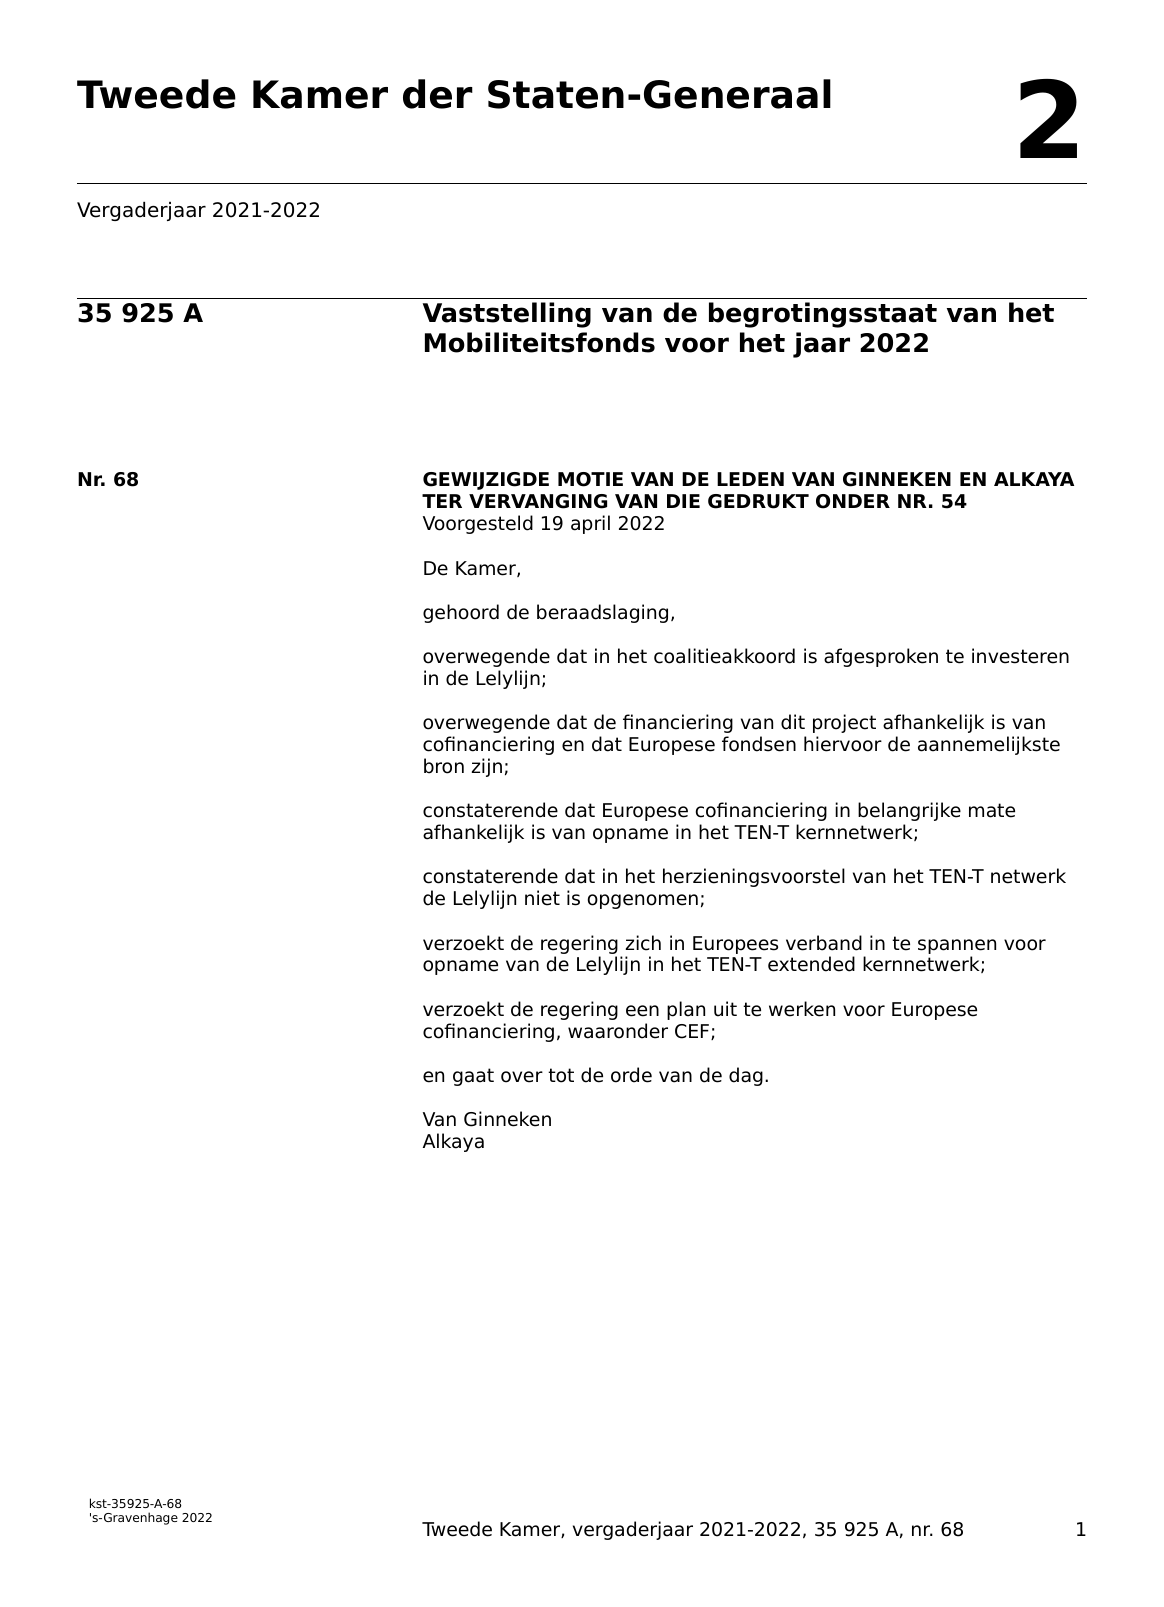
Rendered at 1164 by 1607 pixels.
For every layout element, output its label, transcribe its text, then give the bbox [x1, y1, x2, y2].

text Van Ginneken [422, 1109, 1087, 1131]
text gehoord de beraadslaging, [422, 602, 1087, 624]
table_cell Vergaderjaar 2021-2022 [77, 184, 1087, 298]
text constaterende dat in het herzieningsvoorstel van het TEN-T netwerk de Lelylijn niet is opgenomen; [422, 866, 1087, 910]
table_header 2 [886, 59, 1087, 183]
text Alkaya [422, 1131, 1087, 1153]
text kst-35925-A-68 [88, 1497, 323, 1511]
text verzoekt de regering een plan uit te werken voor Europese cofinanciering, waaronder CEF; [422, 998, 1087, 1042]
text Voorgesteld 19 april 2022 [422, 513, 1087, 535]
text verzoekt de regering zich in Europees verband in te spannen voor opname van de Lelylijn in het TEN-T extended kernnetwerk; [422, 932, 1087, 976]
text overwegende dat in het coalitieakkoord is afgesproken te investeren in de Lelylijn; [422, 646, 1087, 690]
text constaterende dat Europese cofinanciering in belangrijke mate afhankelijk is van opname in het TEN-T kernnetwerk; [422, 800, 1087, 844]
table_header Tweede Kamer der Staten-Generaal [77, 59, 886, 183]
subtitle Nr. 68 GEWIJZIGDE MOTIE VAN DE LEDEN VAN GINNEKEN EN ALKAYA TER VERVANGING VAN DIE GEDRUKT ONDER NR. 54 [77, 469, 1087, 513]
subtitle 35 925 A Vaststelling van de begrotingsstaat van het Mobiliteitsfonds voor het jaar 2022 [77, 299, 1087, 358]
text en gaat over tot de orde van de dag. [422, 1065, 1087, 1087]
text De Kamer, [422, 557, 1087, 579]
text overwegende dat de financiering van dit project afhankelijk is van cofinanciering en dat Europese fondsen hiervoor de aannemelijkste bron zijn; [422, 712, 1087, 778]
text 's-Gravenhage 2022 [88, 1511, 323, 1525]
